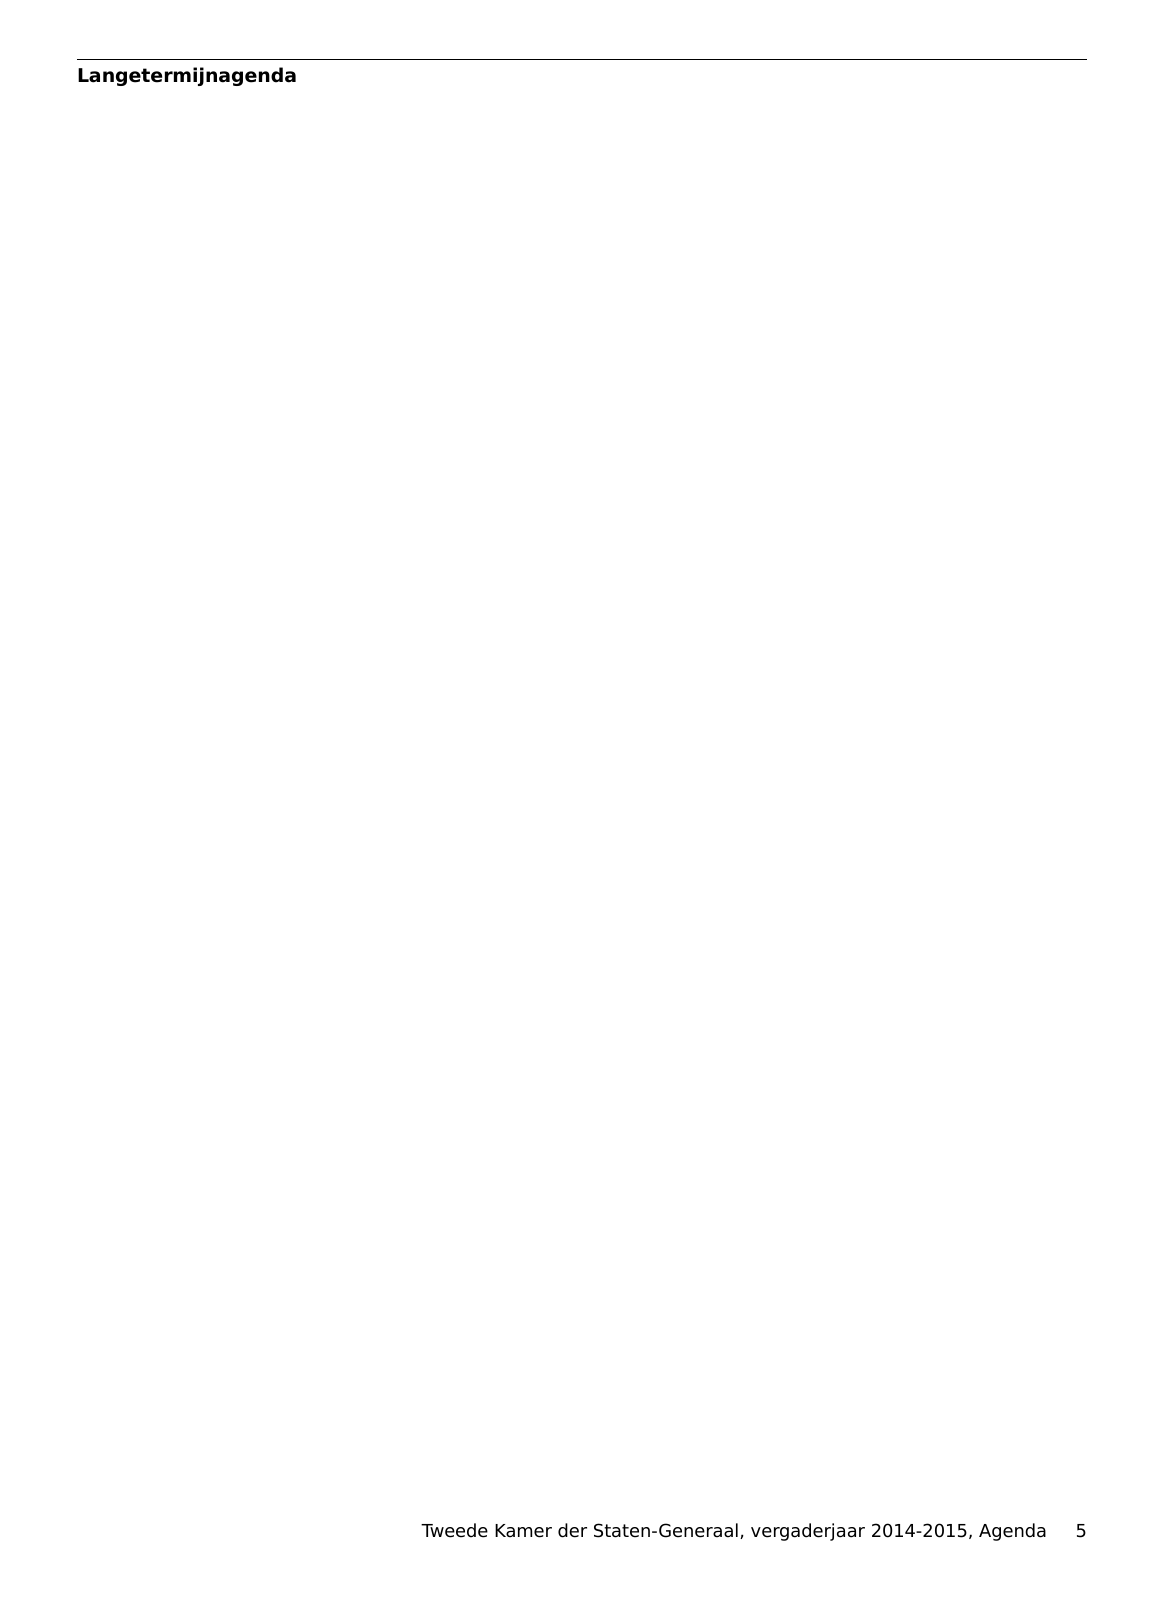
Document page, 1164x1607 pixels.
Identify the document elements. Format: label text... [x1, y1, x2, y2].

table_header [401, 60, 418, 87]
table_header Langetermijnagenda [77, 60, 401, 87]
table_header [418, 60, 1087, 87]
